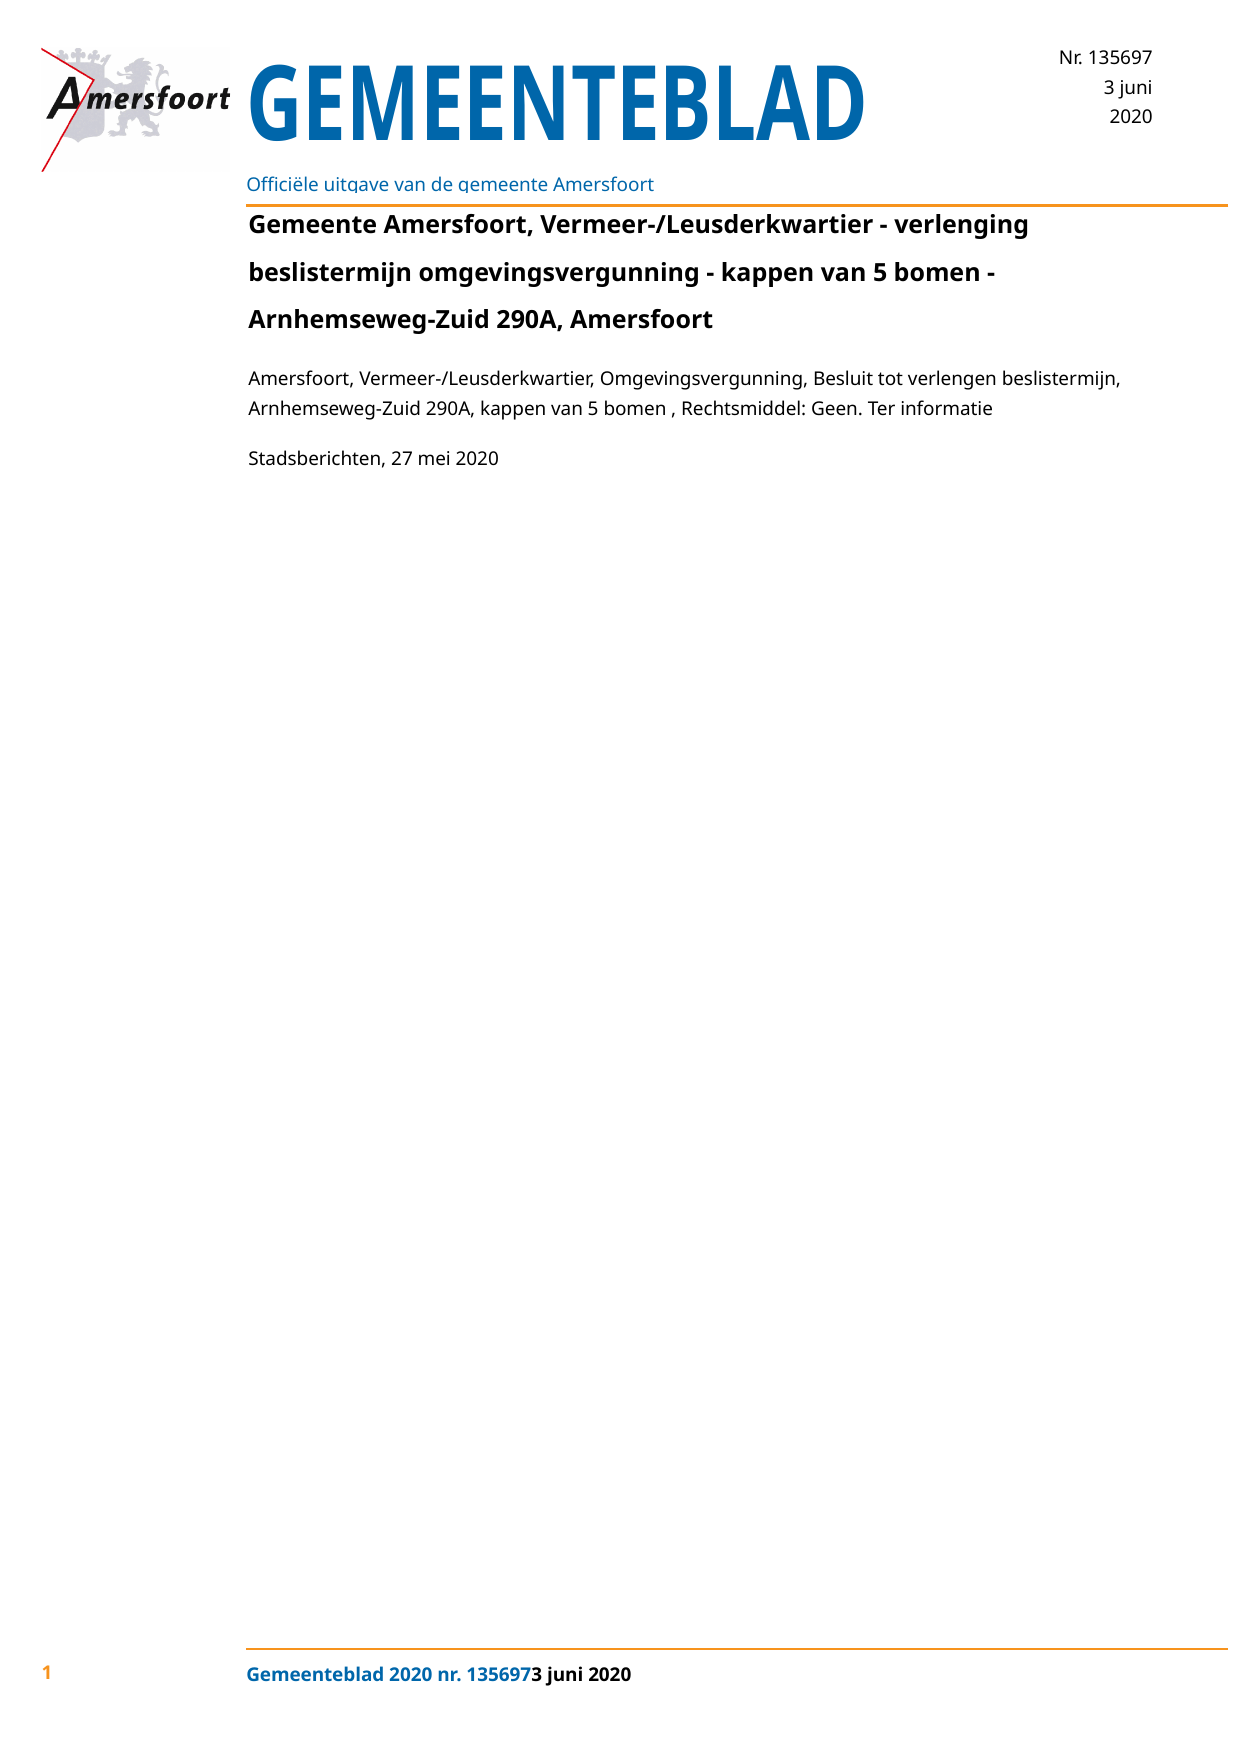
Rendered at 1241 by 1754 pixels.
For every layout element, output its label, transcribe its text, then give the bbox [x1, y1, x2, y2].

text Amersfoort, Vermeer-/Leusderkwartier, Omgevingsvergunning, Besluit tot verlengen beslistermijn, Arnhemseweg-Zuid 290A, kappen van 5 bomen , Rechtsmiddel: Geen. Ter informatie [248, 366, 1152, 421]
text Gemeente Amersfoort, Vermeer-/Leusderkwartier - verlenging beslistermijn omgevingsvergunning - kappen van 5 bomen - Arnhemseweg-Zuid 290A, Amersfoort [248, 207, 1152, 336]
text Stadsberichten, 27 mei 2020 [248, 446, 1152, 471]
picture [41, 47, 231, 172]
